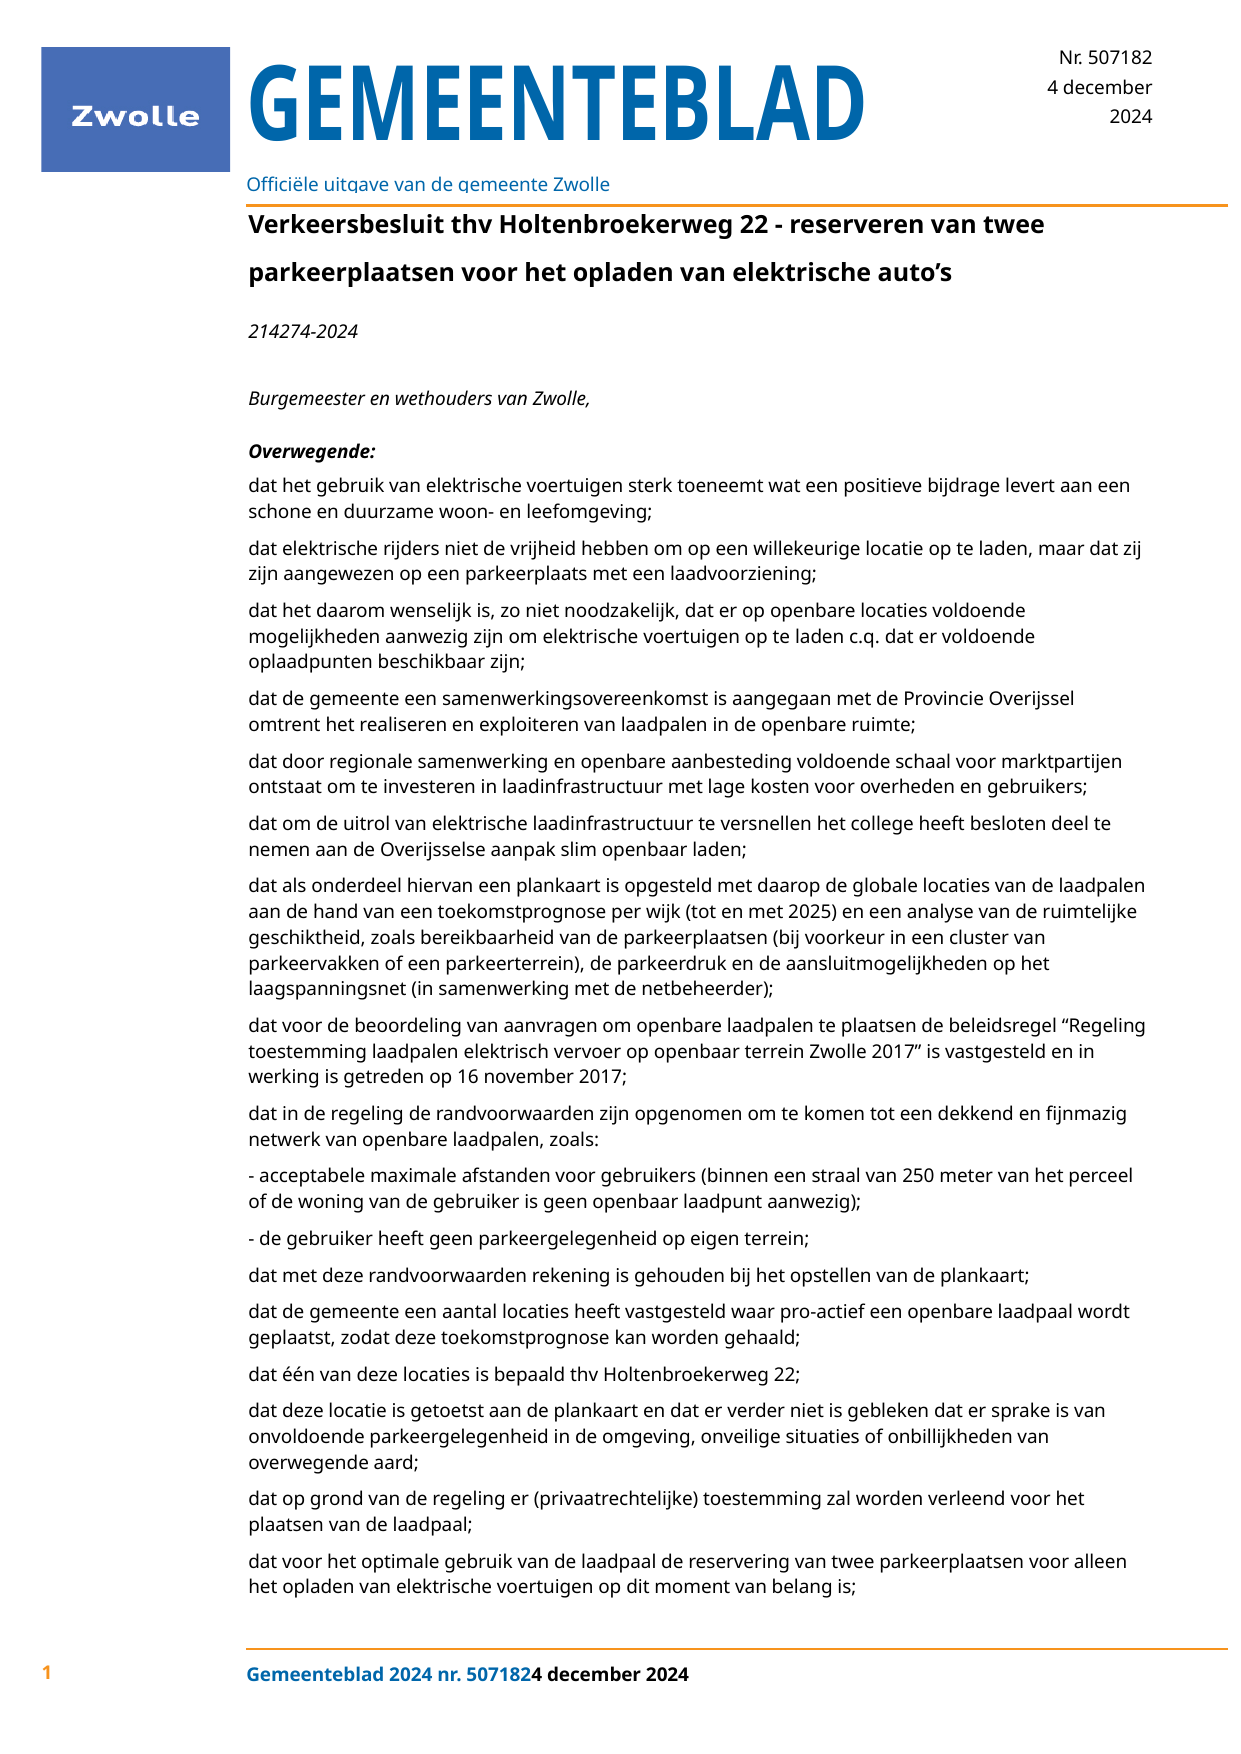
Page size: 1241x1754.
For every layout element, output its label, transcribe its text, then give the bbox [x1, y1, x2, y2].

text dat de gemeente een samenwerkingsovereenkomst is aangegaan met de Provincie Overijssel omtrent het realiseren en exploiteren van laadpalen in de openbare ruimte; [248, 685, 1152, 737]
text dat met deze randvoorwaarden rekening is gehouden bij het opstellen van de plankaart; [248, 1262, 1152, 1287]
text dat door regionale samenwerking en openbare aanbesteding voldoende schaal voor marktpartijen ontstaat om te investeren in laadinfrastructuur met lage kosten voor overheden en gebruikers; [248, 748, 1152, 799]
text dat het gebruik van elektrische voertuigen sterk toeneemt wat een positieve bijdrage levert aan een schone en duurzame woon- en leefomgeving; [248, 472, 1152, 524]
text Overwegende: [248, 438, 1152, 464]
text dat het daarom wenselijk is, zo niet noodzakelijk, dat er op openbare locaties voldoende mogelijkheden aanwezig zijn om elektrische voertuigen op te laden c.q. dat er voldoende oplaadpunten beschikbaar zijn; [248, 597, 1152, 674]
text - acceptabele maximale afstanden voor gebruikers (binnen een straal van 250 meter van het perceel of de woning van de gebruiker is geen openbaar laadpunt aanwezig); [248, 1163, 1152, 1214]
text dat als onderdeel hiervan een plankaart is opgesteld met daarop de globale locaties van de laadpalen aan de hand van een toekomstprognose per wijk (tot en met 2025) en een analyse van de ruimtelijke geschiktheid, zoals bereikbaarheid van de parkeerplaatsen (bij voorkeur in een cluster van parkeervakken of een parkeerterrein), de parkeerdruk en de aansluitmogelijkheden op het laagspanningsnet (in samenwerking met de netbeheerder); [248, 873, 1152, 1001]
text Burgemeester en wethouders van Zwolle, [248, 386, 1152, 411]
text dat één van deze locaties is bepaald thv Holtenbroekerweg 22; [248, 1361, 1152, 1387]
text dat deze locatie is getoetst aan de plankaart en dat er verder niet is gebleken dat er sprake is van onvoldoende parkeergelegenheid in de omgeving, onveilige situaties of onbillijkheden van overwegende aard; [248, 1397, 1152, 1475]
text dat voor het optimale gebruik van de laadpaal de reservering van twee parkeerplaatsen voor alleen het opladen van elektrische voertuigen op dit moment van belang is; [248, 1548, 1152, 1599]
text 214274-2024 [248, 318, 1152, 344]
text dat om de uitrol van elektrische laadinfrastructuur te versnellen het college heeft besloten deel te nemen aan de Overijsselse aanpak slim openbaar laden; [248, 810, 1152, 862]
text dat voor de beoordeling van aanvragen om openbare laadpalen te plaatsen de beleidsregel “Regeling toestemming laadpalen elektrisch vervoer op openbaar terrein Zwolle 2017” is vastgesteld en in werking is getreden op 16 november 2017; [248, 1012, 1152, 1089]
text dat de gemeente een aantal locaties heeft vastgesteld waar pro-actief een openbare laadpaal wordt geplaatst, zodat deze toekomstprognose kan worden gehaald; [248, 1298, 1152, 1350]
text dat elektrische rijders niet de vrijheid hebben om op een willekeurige locatie op te laden, maar dat zij zijn aangewezen op een parkeerplaats met een laadvoorziening; [248, 535, 1152, 586]
text - de gebruiker heeft geen parkeergelegenheid op eigen terrein; [248, 1225, 1152, 1251]
text dat op grond van de regeling er (privaatrechtelijke) toestemming zal worden verleend voor het plaatsen van de laadpaal; [248, 1486, 1152, 1537]
text dat in de regeling de randvoorwaarden zijn opgenomen om te komen tot een dekkend en fijnmazig netwerk van openbare laadpalen, zoals: [248, 1100, 1152, 1152]
text Verkeersbesluit thv Holtenbroekerweg 22 - reserveren van twee parkeerplaatsen voor het opladen van elektrische auto’s [248, 207, 1152, 288]
picture [41, 47, 231, 172]
